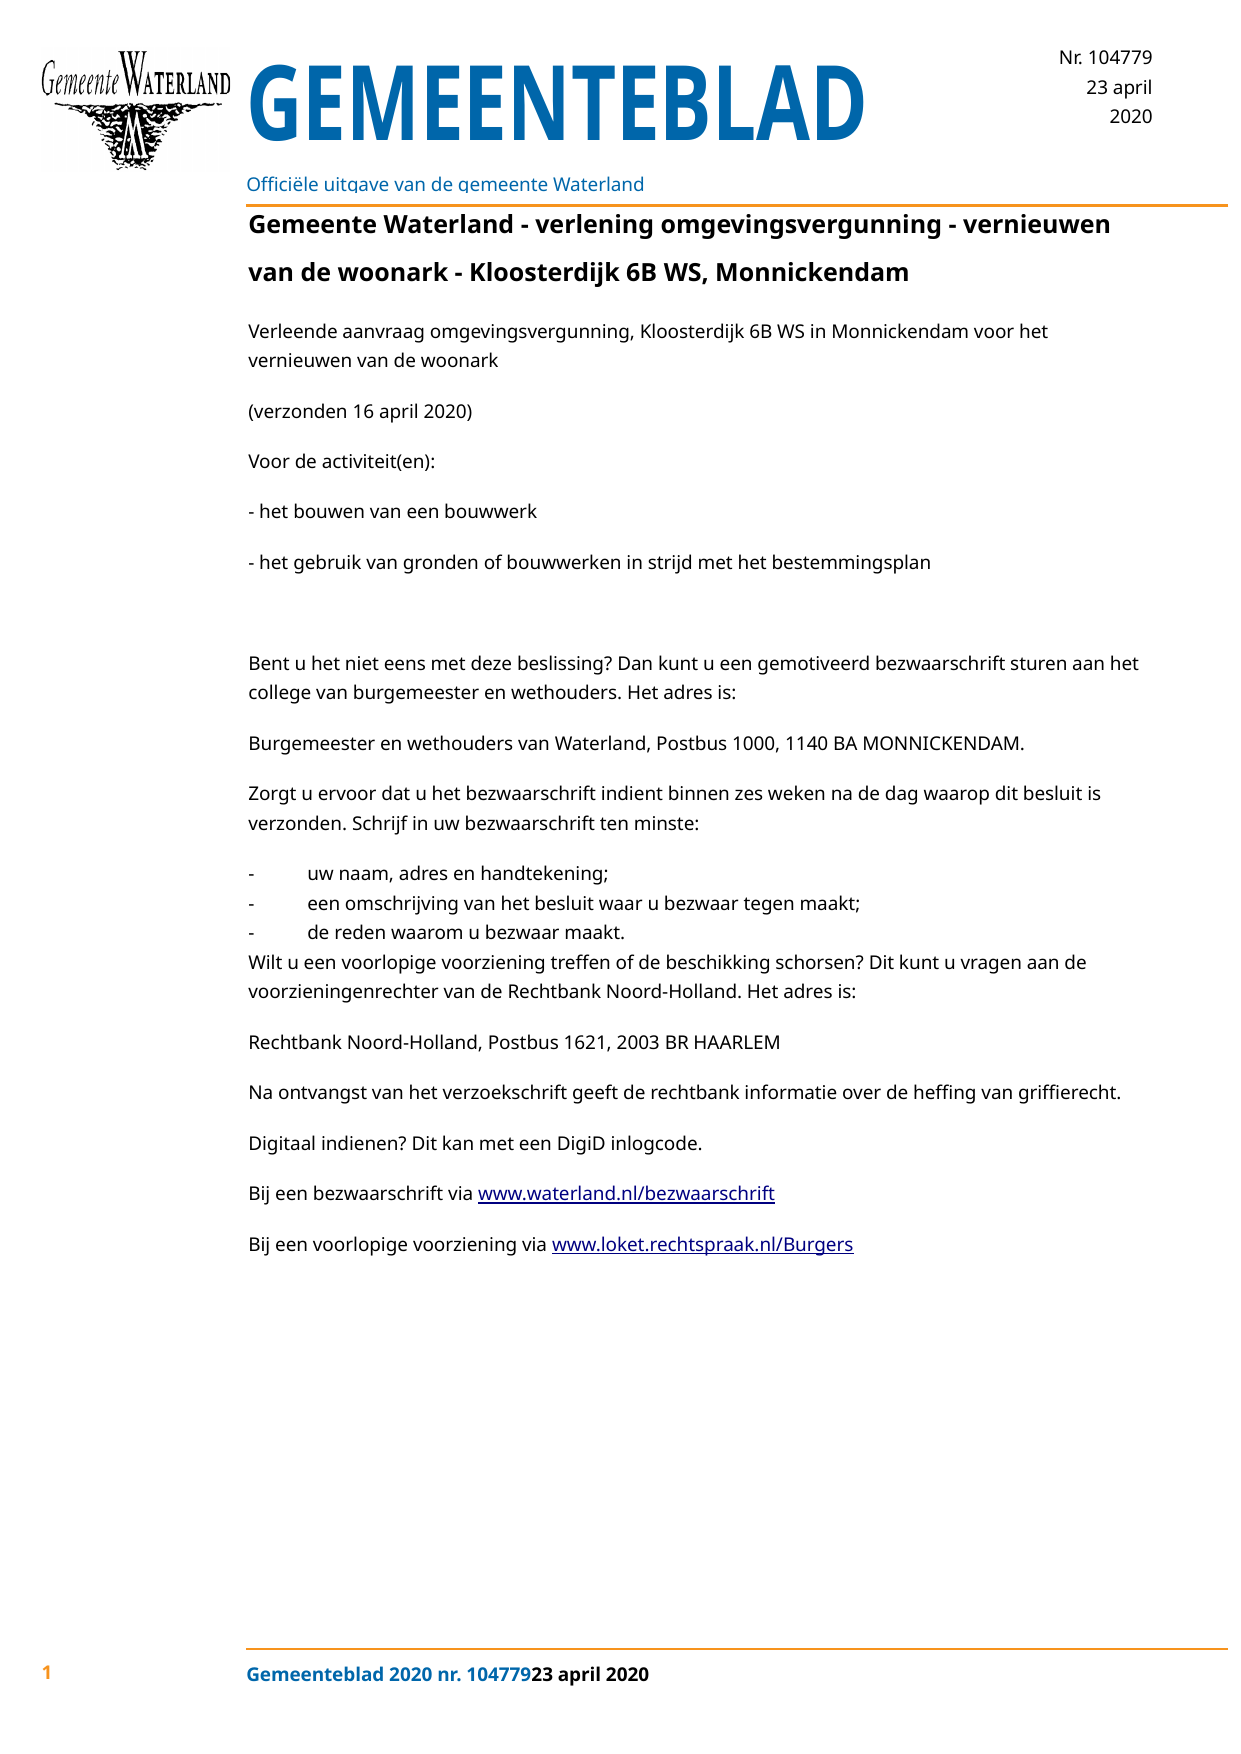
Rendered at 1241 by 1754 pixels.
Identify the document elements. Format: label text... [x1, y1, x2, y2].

text - het bouwen van een bouwwerk [248, 499, 1152, 524]
text Zorgt u ervoor dat u het bezwaarschrift indient binnen zes weken na de dag waarop dit besluit is verzonden. Schrijf in uw bezwaarschrift ten minste: [248, 780, 1152, 836]
text - het gebruik van gronden of bouwwerken in strijd met het bestemmingsplan [248, 549, 1152, 575]
text Voor de activiteit(en): [248, 448, 1152, 474]
text Verleende aanvraag omgevingsvergunning, Kloosterdijk 6B WS in Monnickendam voor het vernieuwen van de woonark [248, 318, 1152, 373]
text Na ontvangst van het verzoekschrift geeft de rechtbank informatie over de heffing van griffierecht. [248, 1079, 1152, 1105]
text (verzonden 16 april 2020) [248, 398, 1152, 424]
list een omschrijving van het besluit waar u bezwaar tegen maakt; [248, 890, 1152, 916]
text Bent u het niet eens met deze beslissing? Dan kunt u een gemotiveerd bezwaarschrift sturen aan het college van burgemeester en wethouders. Het adres is: [248, 650, 1152, 705]
list uw naam, adres en handtekening; [248, 860, 1152, 886]
text Rechtbank Noord-Holland, Postbus 1621, 2003 BR HAARLEM [248, 1029, 1152, 1055]
text Bij een bezwaarschrift via www.waterland.nl/bezwaarschrift [248, 1180, 1152, 1206]
text Bij een voorlopige voorziening via www.loket.rechtspraak.nl/Burgers [248, 1231, 1152, 1257]
text Wilt u een voorlopige voorziening treffen of de beschikking schorsen? Dit kunt u vragen aan de voorzieningenrechter van de Rechtbank Noord-Holland. Het adres is: [248, 949, 1152, 1004]
picture [41, 47, 231, 172]
text Burgemeester en wethouders van Waterland, Postbus 1000, 1140 BA MONNICKENDAM. [248, 730, 1152, 756]
text Gemeente Waterland - verlening omgevingsvergunning - vernieuwen van de woonark - Kloosterdijk 6B WS, Monnickendam [248, 207, 1152, 288]
text Digitaal indienen? Dit kan met een DigiD inlogcode. [248, 1130, 1152, 1156]
list de reden waarom u bezwaar maakt. [248, 919, 1152, 945]
